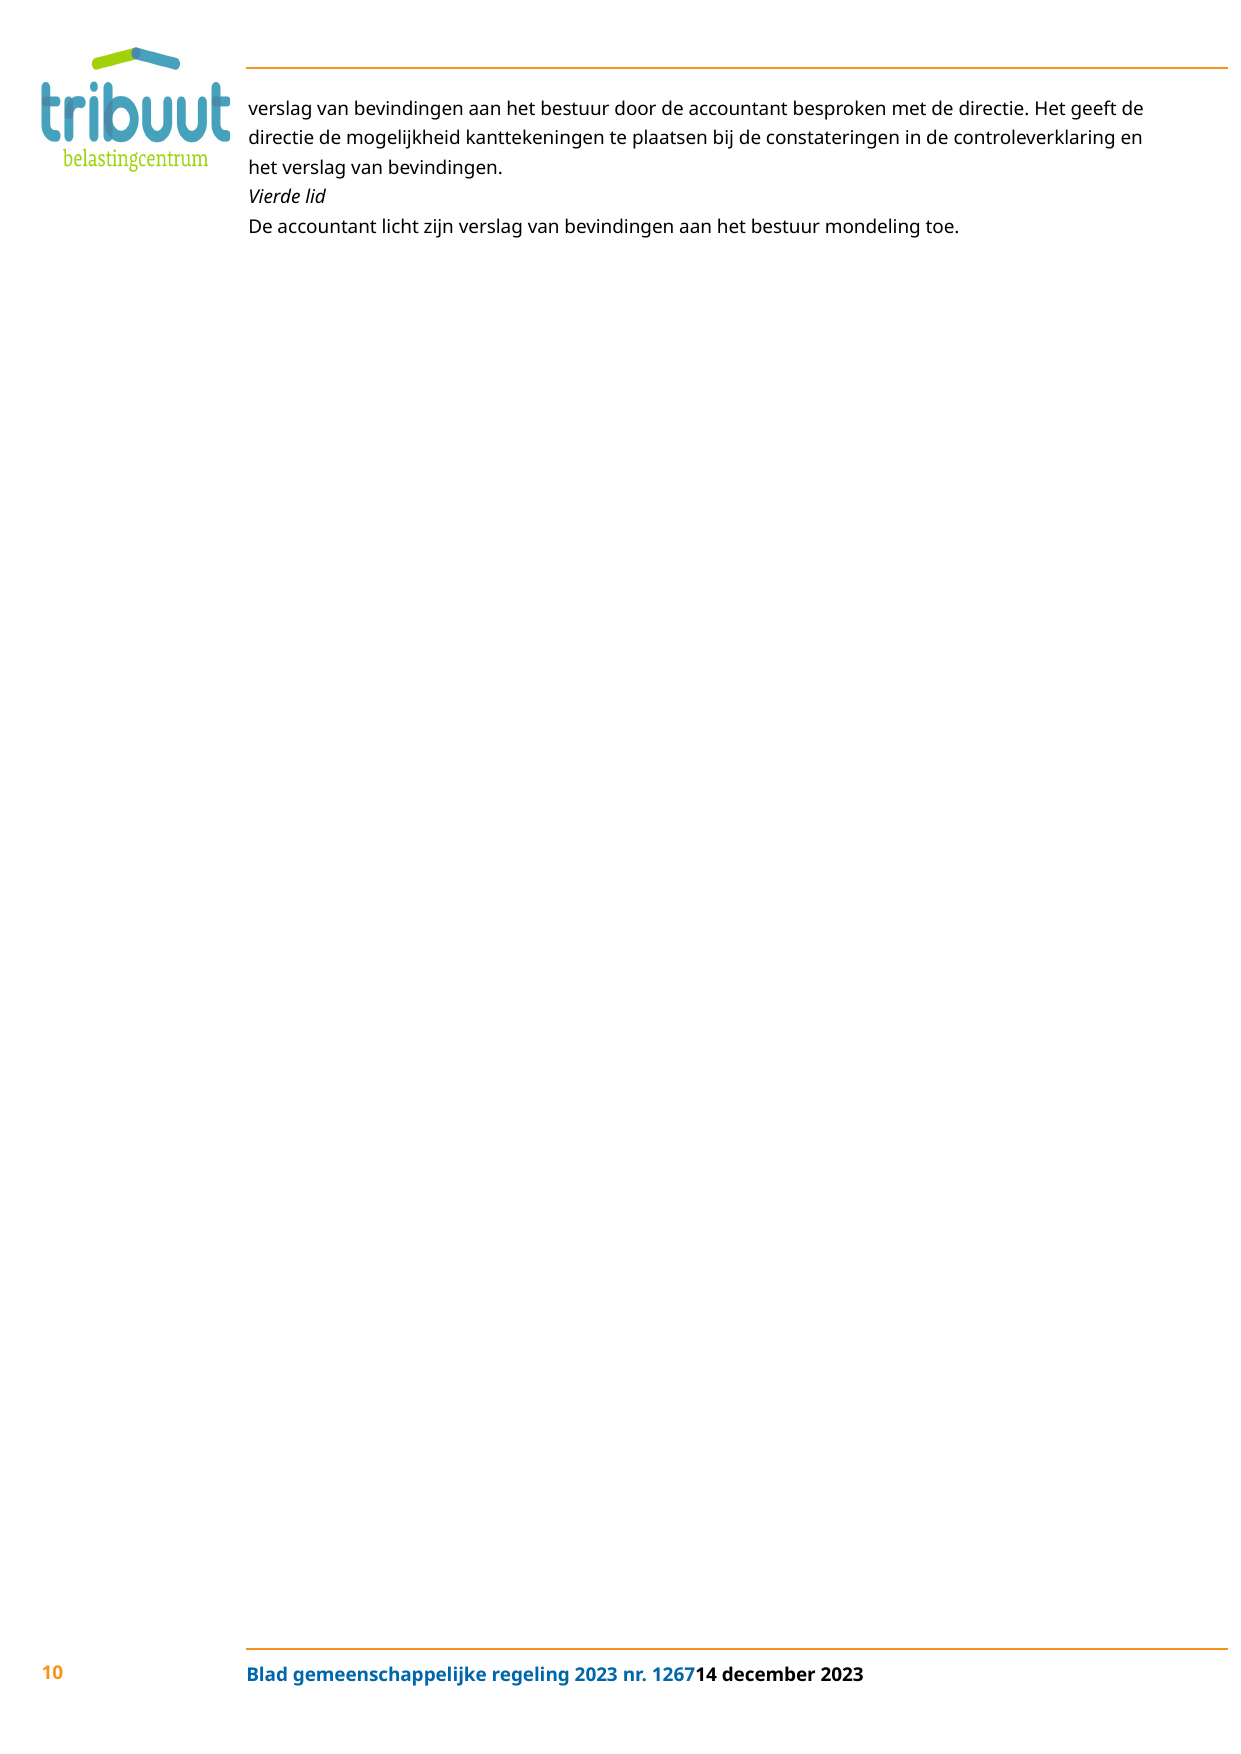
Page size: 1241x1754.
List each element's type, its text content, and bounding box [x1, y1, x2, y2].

text De accountant licht zijn verslag van bevindingen aan het bestuur mondeling toe. [248, 213, 1152, 239]
text Vierde lid [248, 183, 1152, 209]
text verslag van bevindingen aan het bestuur door de accountant besproken met de directie. Het geeft de directie de mogelijkheid kanttekeningen te plaatsen bij de constateringen in de controleverklaring en het verslag van bevindingen. [248, 95, 1152, 180]
picture [41, 47, 231, 172]
